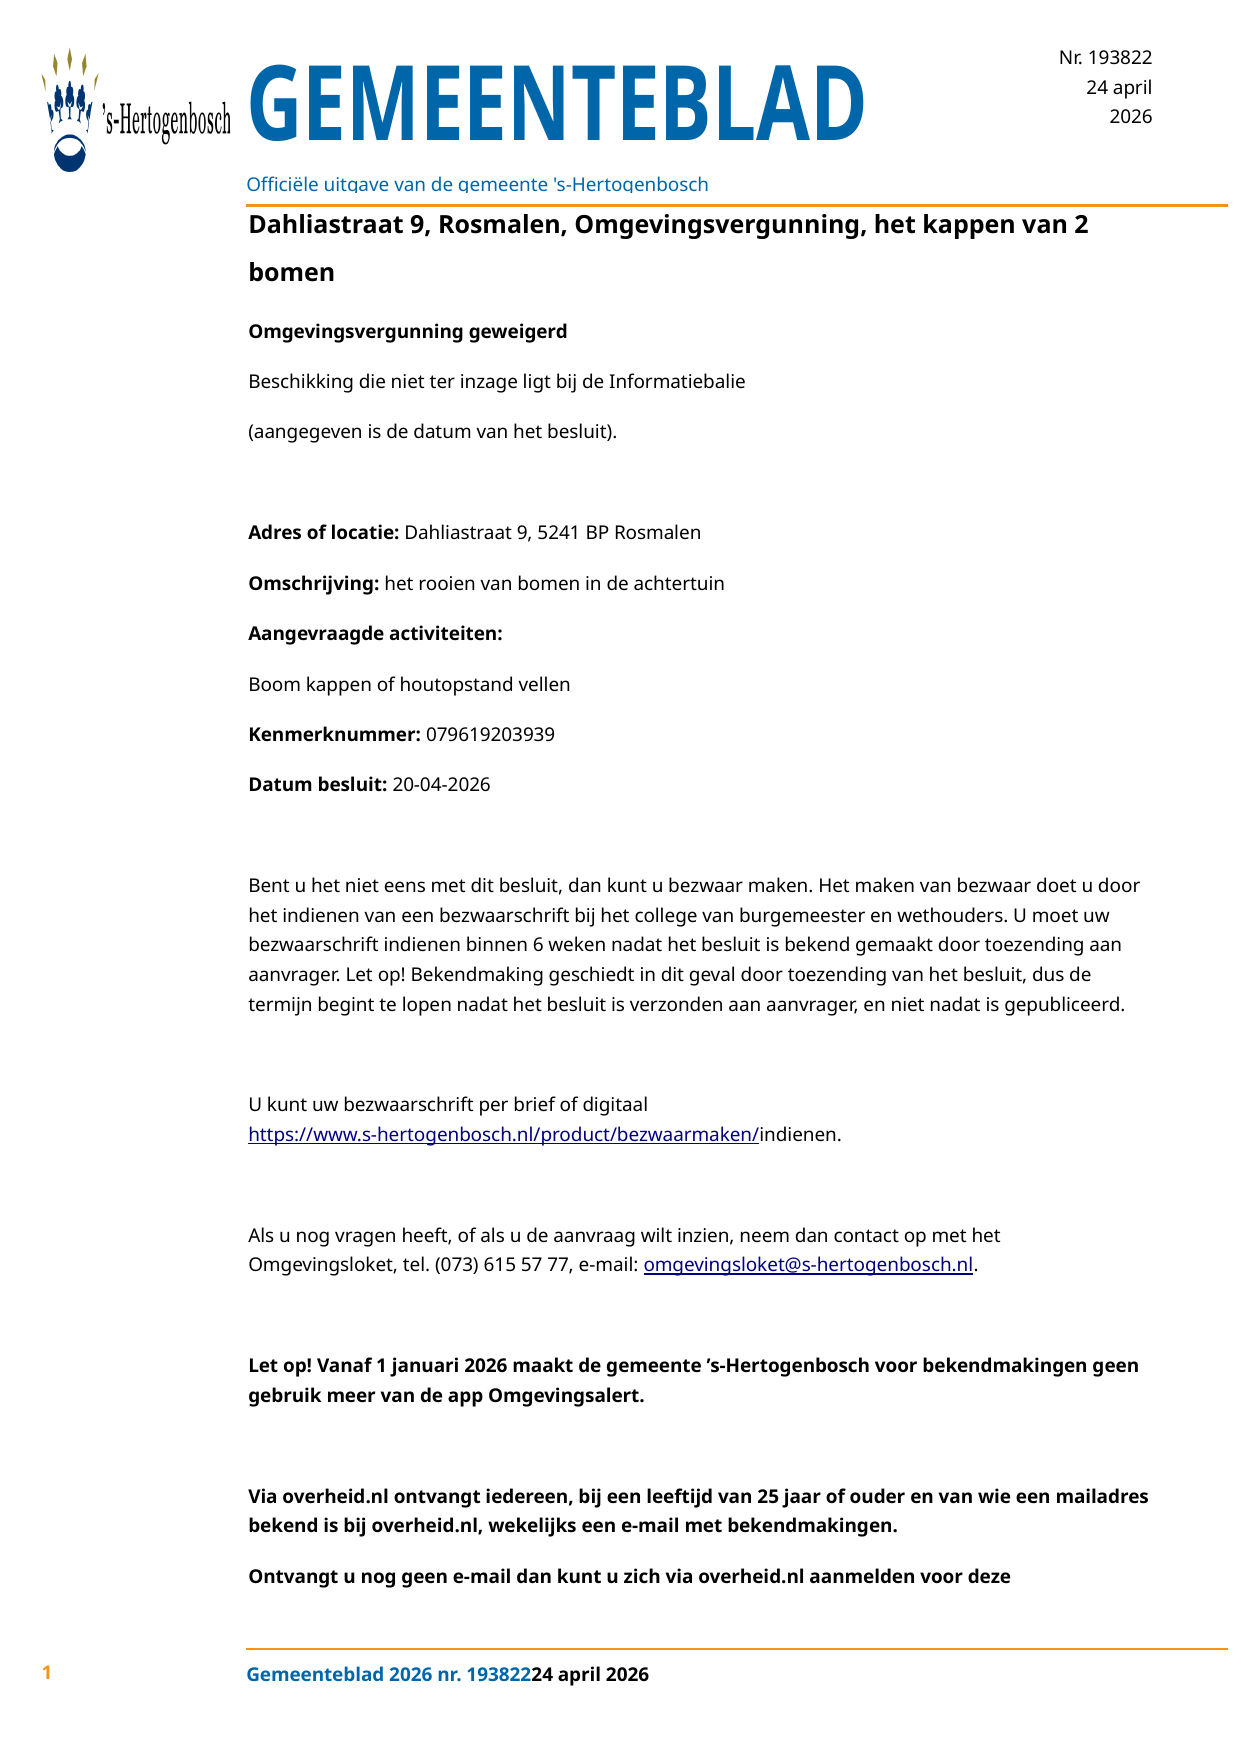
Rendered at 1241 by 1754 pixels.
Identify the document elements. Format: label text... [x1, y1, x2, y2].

text Beschikking die niet ter inzage ligt bij de Informatiebalie [248, 368, 1152, 394]
text Omschrijving: het rooien van bomen in de achtertuin [248, 570, 1152, 596]
text (aangegeven is de datum van het besluit). [248, 419, 1152, 444]
text U kunt uw bezwaarschrift per brief of digitaal https://www.s-hertogenbosch.nl/product/bezwaarmaken/indienen. [248, 1092, 1152, 1147]
text Datum besluit: 20-04-2026 [248, 772, 1152, 797]
text Boom kappen of houtopstand vellen [248, 671, 1152, 697]
text Als u nog vragen heeft, of als u de aanvraag wilt inzien, neem dan contact op met het Omgevingsloket, tel. (073) 615 57 77, e-mail: omgevingsloket@s-hertogenbosch.nl. [248, 1222, 1152, 1277]
text Via overheid.nl ontvangt iedereen, bij een leeftijd van 25 jaar of ouder en van wie een mailadres bekend is bij overheid.nl, wekelijks een e-mail met bekendmakingen. [248, 1483, 1152, 1538]
text Adres of locatie: Dahliastraat 9, 5241 BP Rosmalen [248, 519, 1152, 545]
text Let op! Vanaf 1 januari 2026 maakt de gemeente ’s-Hertogenbosch voor bekendmakingen geen gebruik meer van de app Omgevingsalert. [248, 1352, 1152, 1408]
picture [41, 47, 231, 172]
text Bent u het niet eens met dit besluit, dan kunt u bezwaar maken. Het maken van bezwaar doet u door het indienen van een bezwaarschrift bij het college van burgemeester en wethouders. U moet uw bezwaarschrift indienen binnen 6 weken nadat het besluit is bekend gemaakt door toezending aan aanvrager. Let op! Bekendmaking geschiedt in dit geval door toezending van het besluit, dus de termijn begint te lopen nadat het besluit is verzonden aan aanvrager, en niet nadat is gepubliceerd. [248, 872, 1152, 1017]
text Ontvangt u nog geen e-mail dan kunt u zich via overheid.nl aanmelden voor deze [248, 1563, 1152, 1589]
text Kenmerknummer: 079619203939 [248, 721, 1152, 747]
text Omgevingsvergunning geweigerd [248, 318, 1152, 344]
text Dahliastraat 9, Rosmalen, Omgevingsvergunning, het kappen van 2 bomen [248, 207, 1152, 288]
text Aangevraagde activiteiten: [248, 620, 1152, 646]
